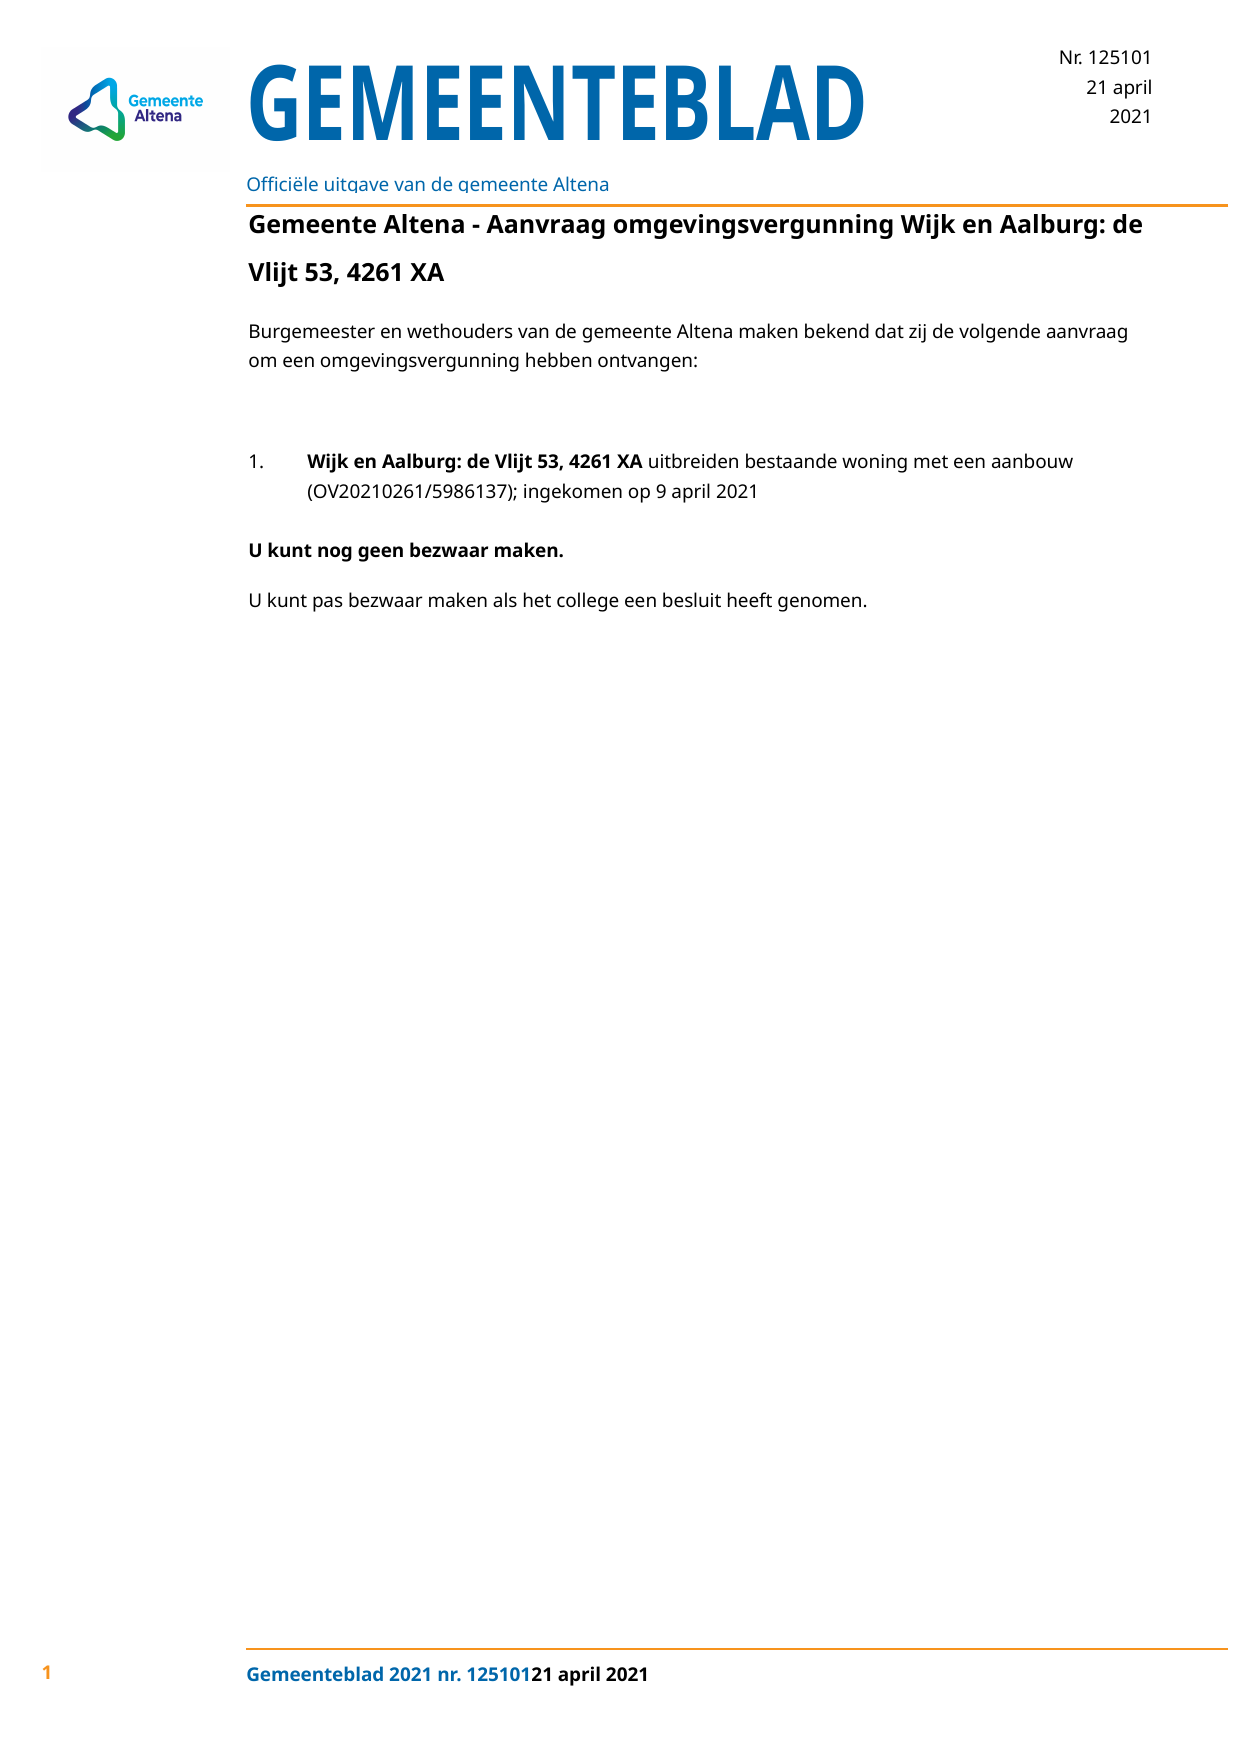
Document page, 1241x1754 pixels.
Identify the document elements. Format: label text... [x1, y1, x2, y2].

text U kunt pas bezwaar maken als het college een besluit heeft genomen. [248, 587, 1152, 613]
picture [41, 47, 231, 172]
list Wijk en Aalburg: de Vlijt 53, 4261 XA uitbreiden bestaande woning met een aanbouw (OV20210261/5986137); ingekomen op 9 april 2021 [248, 448, 1152, 504]
text Burgemeester en wethouders van de gemeente Altena maken bekend dat zij de volgende aanvraag om een omgevingsvergunning hebben ontvangen: [248, 318, 1152, 373]
text Gemeente Altena - Aanvraag omgevingsvergunning Wijk en Aalburg: de Vlijt 53, 4261 XA [248, 207, 1152, 288]
text U kunt nog geen bezwaar maken. [248, 537, 1152, 563]
